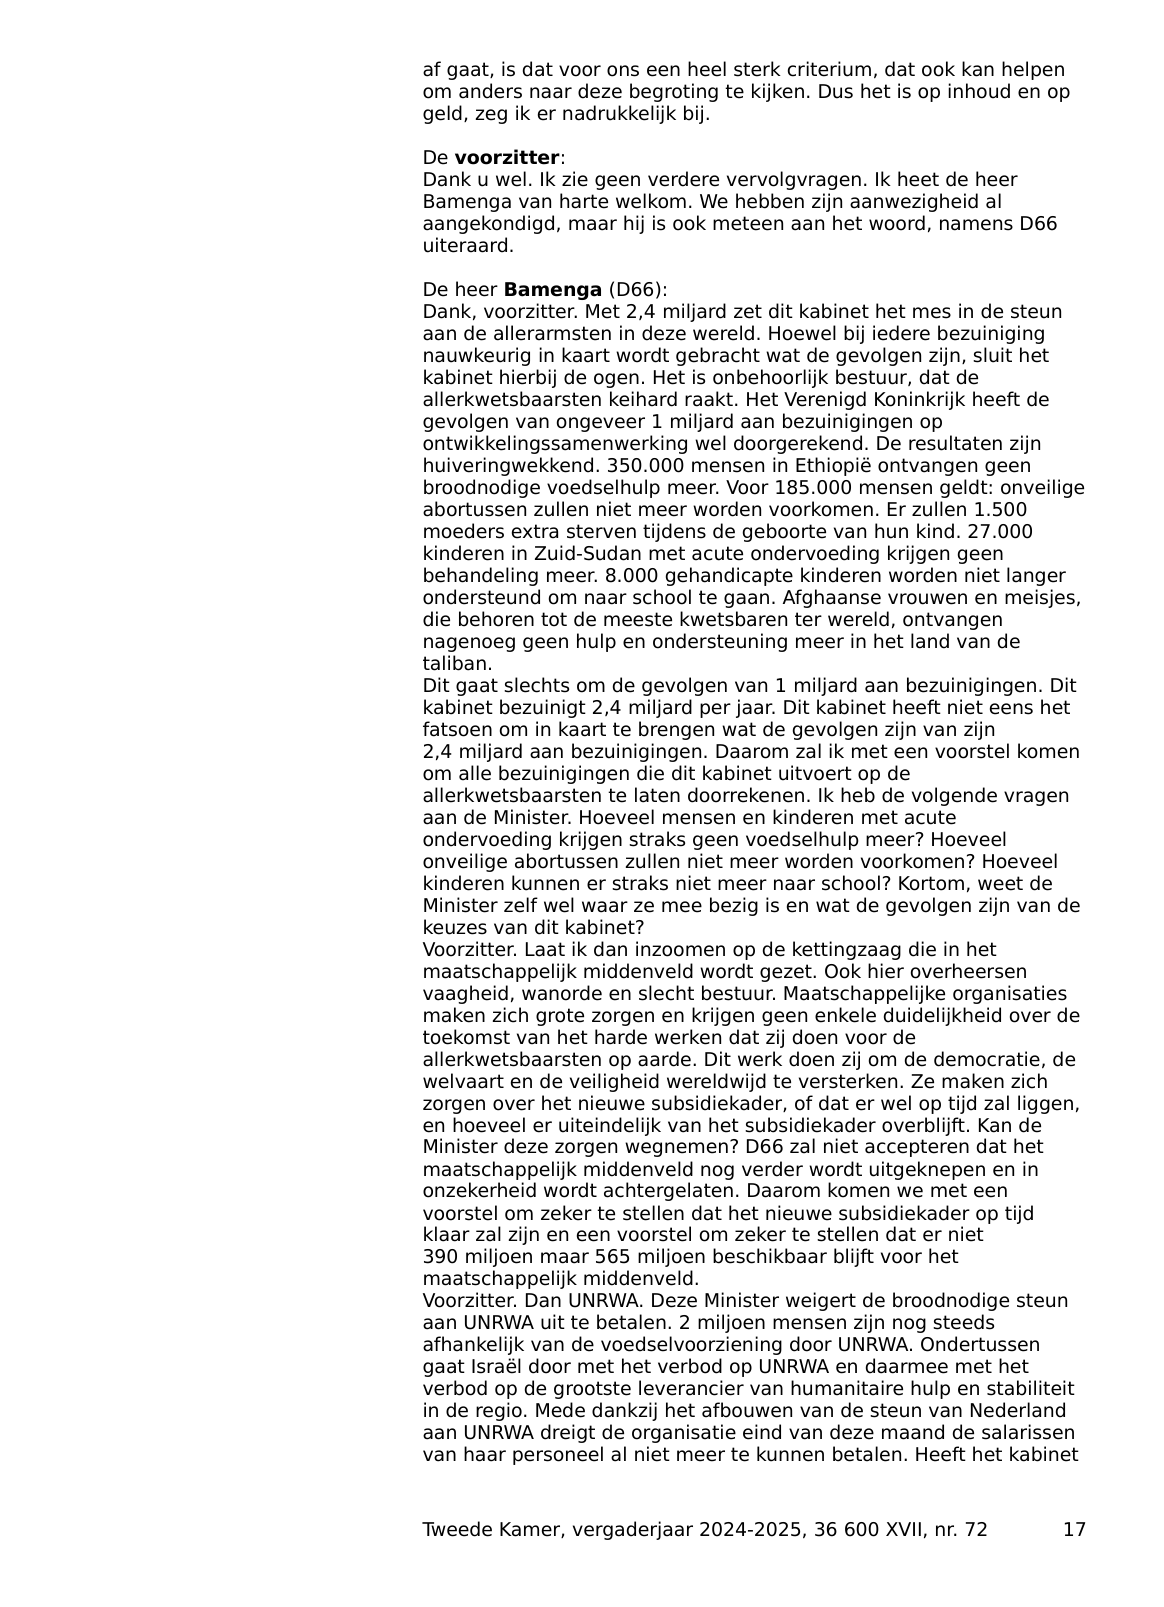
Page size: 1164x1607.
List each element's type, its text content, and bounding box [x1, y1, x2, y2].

text De voorzitter: [422, 147, 1087, 169]
text Voorzitter. Laat ik dan inzoomen op de kettingzaag die in het maatschappelijk middenveld wordt gezet. Ook hier overheersen vaagheid, wanorde en slecht bestuur. Maatschappelijke organisaties maken zich grote zorgen en krijgen geen enkele duidelijkheid over de toekomst van het harde werken dat zij doen voor de allerkwetsbaarsten op aarde. Dit werk doen zij om de democratie, de welvaart en de veiligheid wereldwijd te versterken. Ze maken zich zorgen over het nieuwe subsidiekader, of dat er wel op tijd zal liggen, en hoeveel er uiteindelijk van het subsidiekader overblijft. Kan de Minister deze zorgen wegnemen? D66 zal niet accepteren dat het maatschappelijk middenveld nog verder wordt uitgeknepen en in onzekerheid wordt achtergelaten. Daarom komen we met een voorstel om zeker te stellen dat het nieuwe subsidiekader op tijd klaar zal zijn en een voorstel om zeker te stellen dat er niet 390 miljoen maar 565 miljoen beschikbaar blijft voor het maatschappelijk middenveld. [422, 939, 1087, 1290]
text Dank, voorzitter. Met 2,4 miljard zet dit kabinet het mes in de steun aan de allerarmsten in deze wereld. Hoewel bij iedere bezuiniging nauwkeurig in kaart wordt gebracht wat de gevolgen zijn, sluit het kabinet hierbij de ogen. Het is onbehoorlijk bestuur, dat de allerkwetsbaarsten keihard raakt. Het Verenigd Koninkrijk heeft de gevolgen van ongeveer 1 miljard aan bezuinigingen op ontwikkelingssamenwerking wel doorgerekend. De resultaten zijn huiveringwekkend. 350.000 mensen in Ethiopië ontvangen geen broodnodige voedselhulp meer. Voor 185.000 mensen geldt: onveilige abortussen zullen niet meer worden voorkomen. Er zullen 1.500 moeders extra sterven tijdens de geboorte van hun kind. 27.000 kinderen in Zuid-Sudan met acute ondervoeding krijgen geen behandeling meer. 8.000 gehandicapte kinderen worden niet langer ondersteund om naar school te gaan. Afghaanse vrouwen en meisjes, die behoren tot de meeste kwetsbaren ter wereld, ontvangen nagenoeg geen hulp en ondersteuning meer in het land van de taliban. [422, 301, 1087, 675]
text Dank u wel. Ik zie geen verdere vervolgvragen. Ik heet de heer Bamenga van harte welkom. We hebben zijn aanwezigheid al aangekondigd, maar hij is ook meteen aan het woord, namens D66 uiteraard. [422, 169, 1087, 257]
text af gaat, is dat voor ons een heel sterk criterium, dat ook kan helpen om anders naar deze begroting te kijken. Dus het is op inhoud en op geld, zeg ik er nadrukkelijk bij. [422, 59, 1087, 125]
text De heer Bamenga (D66): [422, 279, 1087, 301]
text Dit gaat slechts om de gevolgen van 1 miljard aan bezuinigingen. Dit kabinet bezuinigt 2,4 miljard per jaar. Dit kabinet heeft niet eens het fatsoen om in kaart te brengen wat de gevolgen zijn van zijn 2,4 miljard aan bezuinigingen. Daarom zal ik met een voorstel komen om alle bezuinigingen die dit kabinet uitvoert op de allerkwetsbaarsten te laten doorrekenen. Ik heb de volgende vragen aan de Minister. Hoeveel mensen en kinderen met acute ondervoeding krijgen straks geen voedselhulp meer? Hoeveel onveilige abortussen zullen niet meer worden voorkomen? Hoeveel kinderen kunnen er straks niet meer naar school? Kortom, weet de Minister zelf wel waar ze mee bezig is en wat de gevolgen zijn van de keuzes van dit kabinet? [422, 675, 1087, 939]
text Voorzitter. Dan UNRWA. Deze Minister weigert de broodnodige steun aan UNRWA uit te betalen. 2 miljoen mensen zijn nog steeds afhankelijk van de voedselvoorziening door UNRWA. Ondertussen gaat Israël door met het verbod op UNRWA en daarmee met het verbod op de grootste leverancier van humanitaire hulp en stabiliteit in de regio. Mede dankzij het afbouwen van de steun van Nederland aan UNRWA dreigt de organisatie eind van deze maand de salarissen van haar personeel al niet meer te kunnen betalen. Heeft het kabinet [422, 1290, 1087, 1466]
